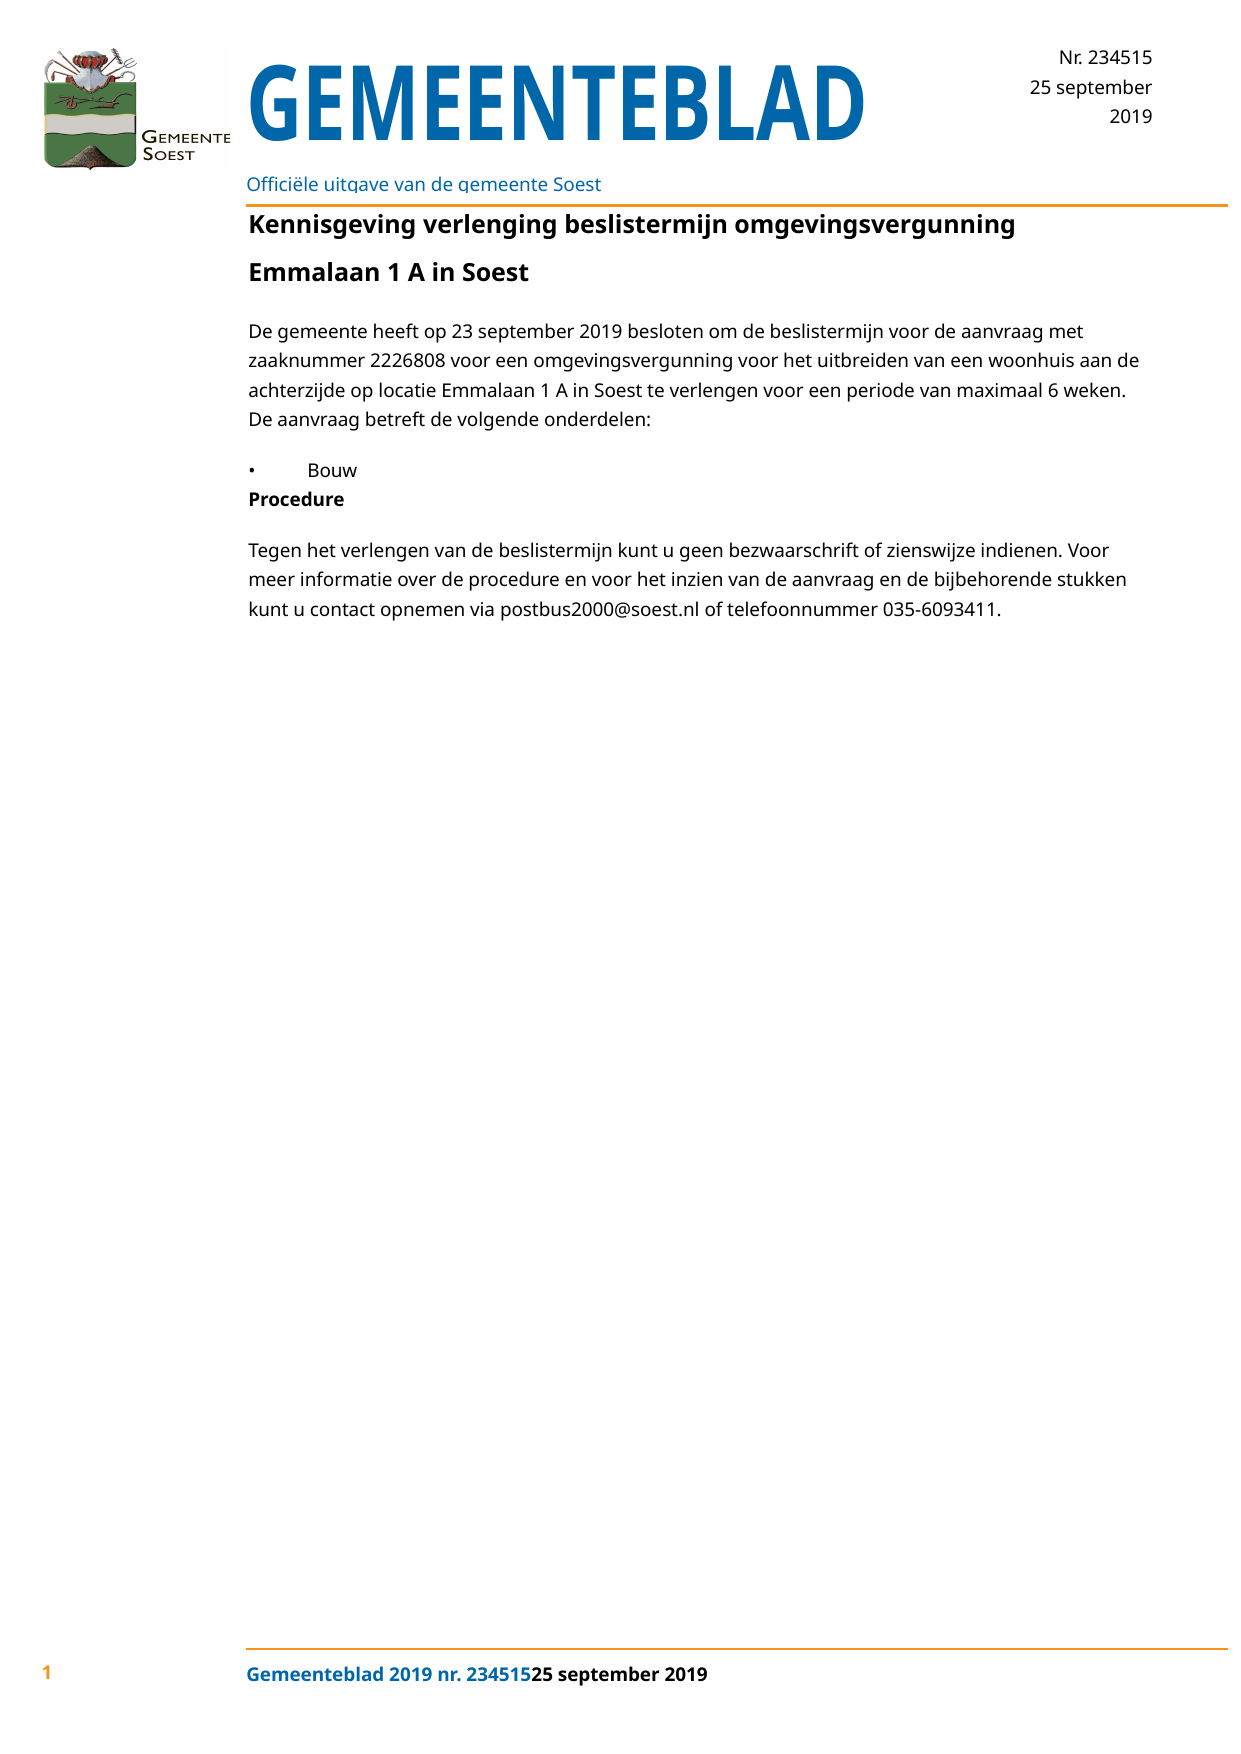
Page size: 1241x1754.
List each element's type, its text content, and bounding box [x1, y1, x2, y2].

text Tegen het verlengen van de beslistermijn kunt u geen bezwaarschrift of zienswijze indienen. Voor meer informatie over de procedure en voor het inzien van de aanvraag en de bijbehorende stukken kunt u contact opnemen via postbus2000@soest.nl of telefoonnummer 035-6093411. [248, 537, 1152, 622]
text Procedure [248, 487, 1152, 512]
list Bouw [248, 457, 1152, 483]
picture [41, 47, 231, 172]
text Kennisgeving verlenging beslistermijn omgevingsvergunning Emmalaan 1 A in Soest [248, 207, 1152, 288]
text De gemeente heeft op 23 september 2019 besloten om de beslistermijn voor de aanvraag met zaaknummer 2226808 voor een omgevingsvergunning voor het uitbreiden van een woonhuis aan de achterzijde op locatie Emmalaan 1 A in Soest te verlengen voor een periode van maximaal 6 weken. De aanvraag betreft de volgende onderdelen: [248, 318, 1152, 432]
